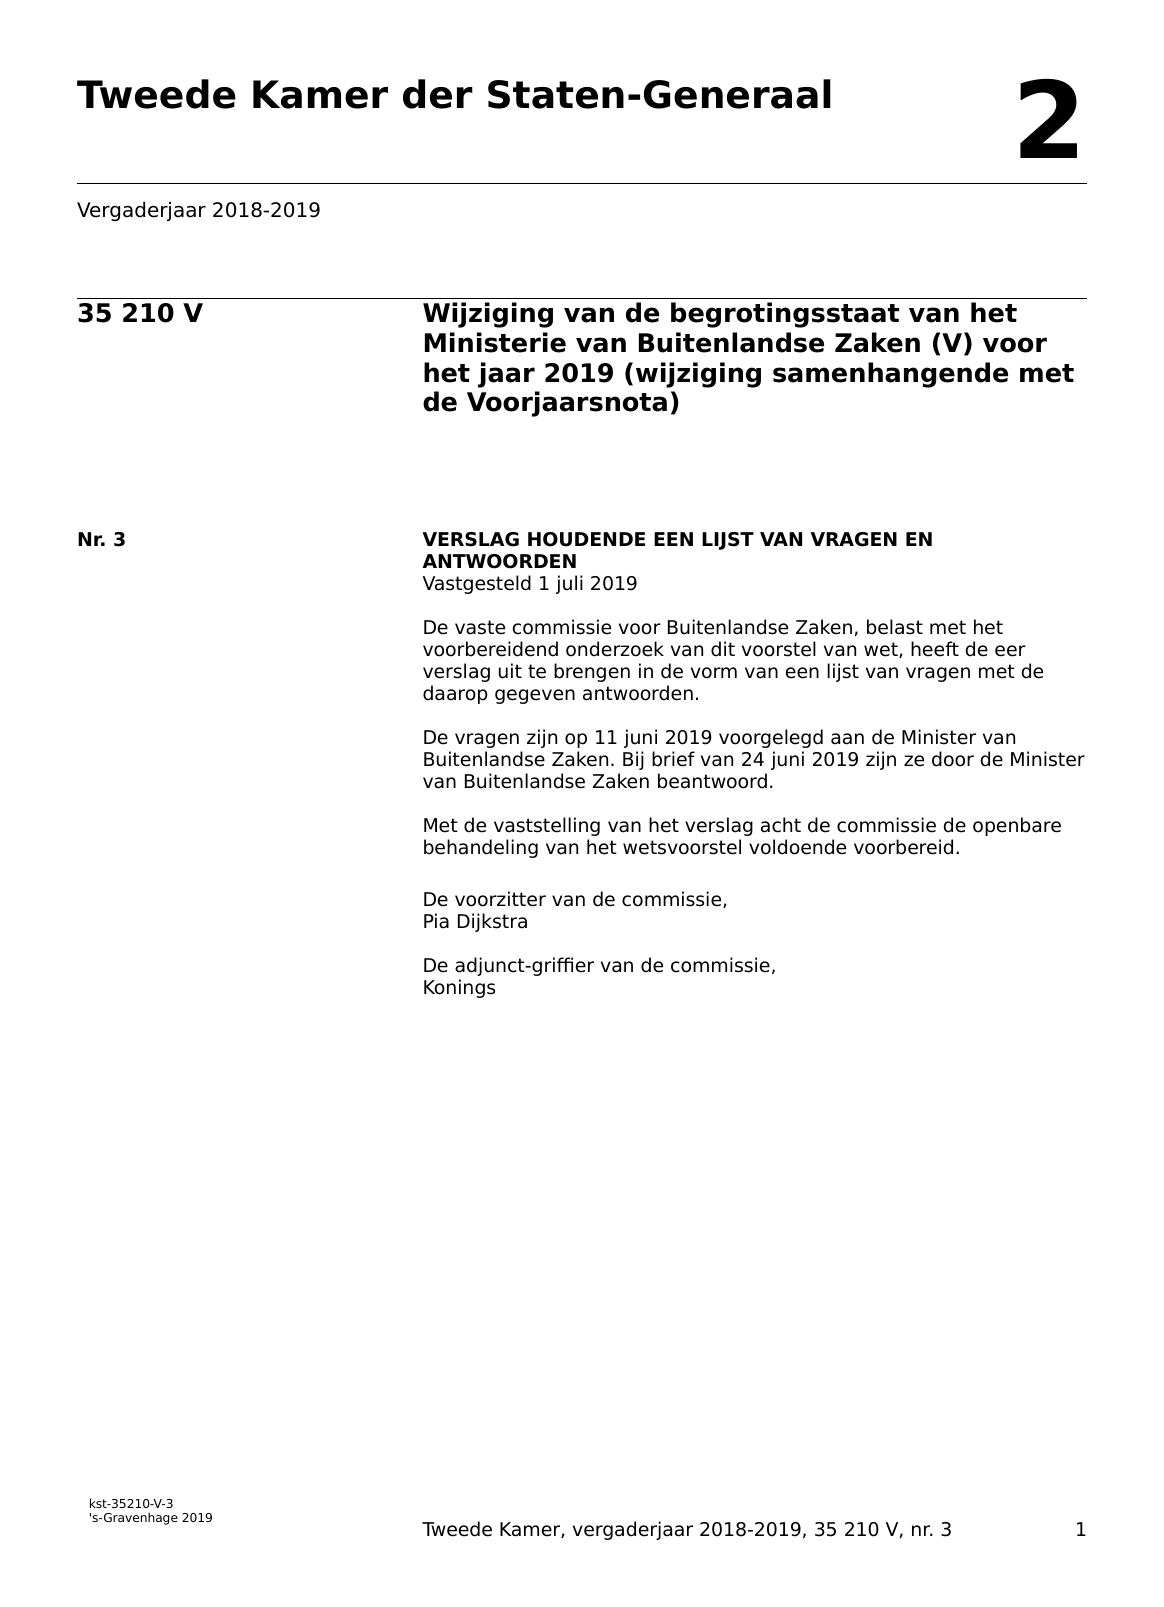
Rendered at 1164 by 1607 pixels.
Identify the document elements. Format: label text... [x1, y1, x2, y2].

subtitle 35 210 V Wijziging van de begrotingsstaat van het Ministerie van Buitenlandse Zaken (V) voor het jaar 2019 (wijziging samenhangende met de Voorjaarsnota) [77, 299, 1087, 418]
text De vragen zijn op 11 juni 2019 voorgelegd aan de Minister van Buitenlandse Zaken. Bij brief van 24 juni 2019 zijn ze door de Minister van Buitenlandse Zaken beantwoord. [422, 727, 1087, 793]
subtitle Nr. 3 VERSLAG HOUDENDE EEN LIJST VAN VRAGEN EN ANTWOORDEN [77, 529, 1087, 573]
text 's-Gravenhage 2019 [88, 1511, 323, 1525]
text De adjunct-griffier van de commissie, Konings [422, 955, 1087, 999]
text Met de vaststelling van het verslag acht de commissie de openbare behandeling van het wetsvoorstel voldoende voorbereid. [422, 815, 1087, 859]
table_header Tweede Kamer der Staten-Generaal [77, 59, 886, 183]
text De voorzitter van de commissie, Pia Dijkstra [422, 889, 1087, 933]
text kst-35210-V-3 [88, 1497, 323, 1511]
text Vastgesteld 1 juli 2019 [422, 573, 1087, 595]
text De vaste commissie voor Buitenlandse Zaken, belast met het voorbereidend onderzoek van dit voorstel van wet, heeft de eer verslag uit te brengen in de vorm van een lijst van vragen met de daarop gegeven antwoorden. [422, 617, 1087, 705]
table_cell Vergaderjaar 2018-2019 [77, 184, 1087, 298]
table_header 2 [886, 59, 1087, 183]
